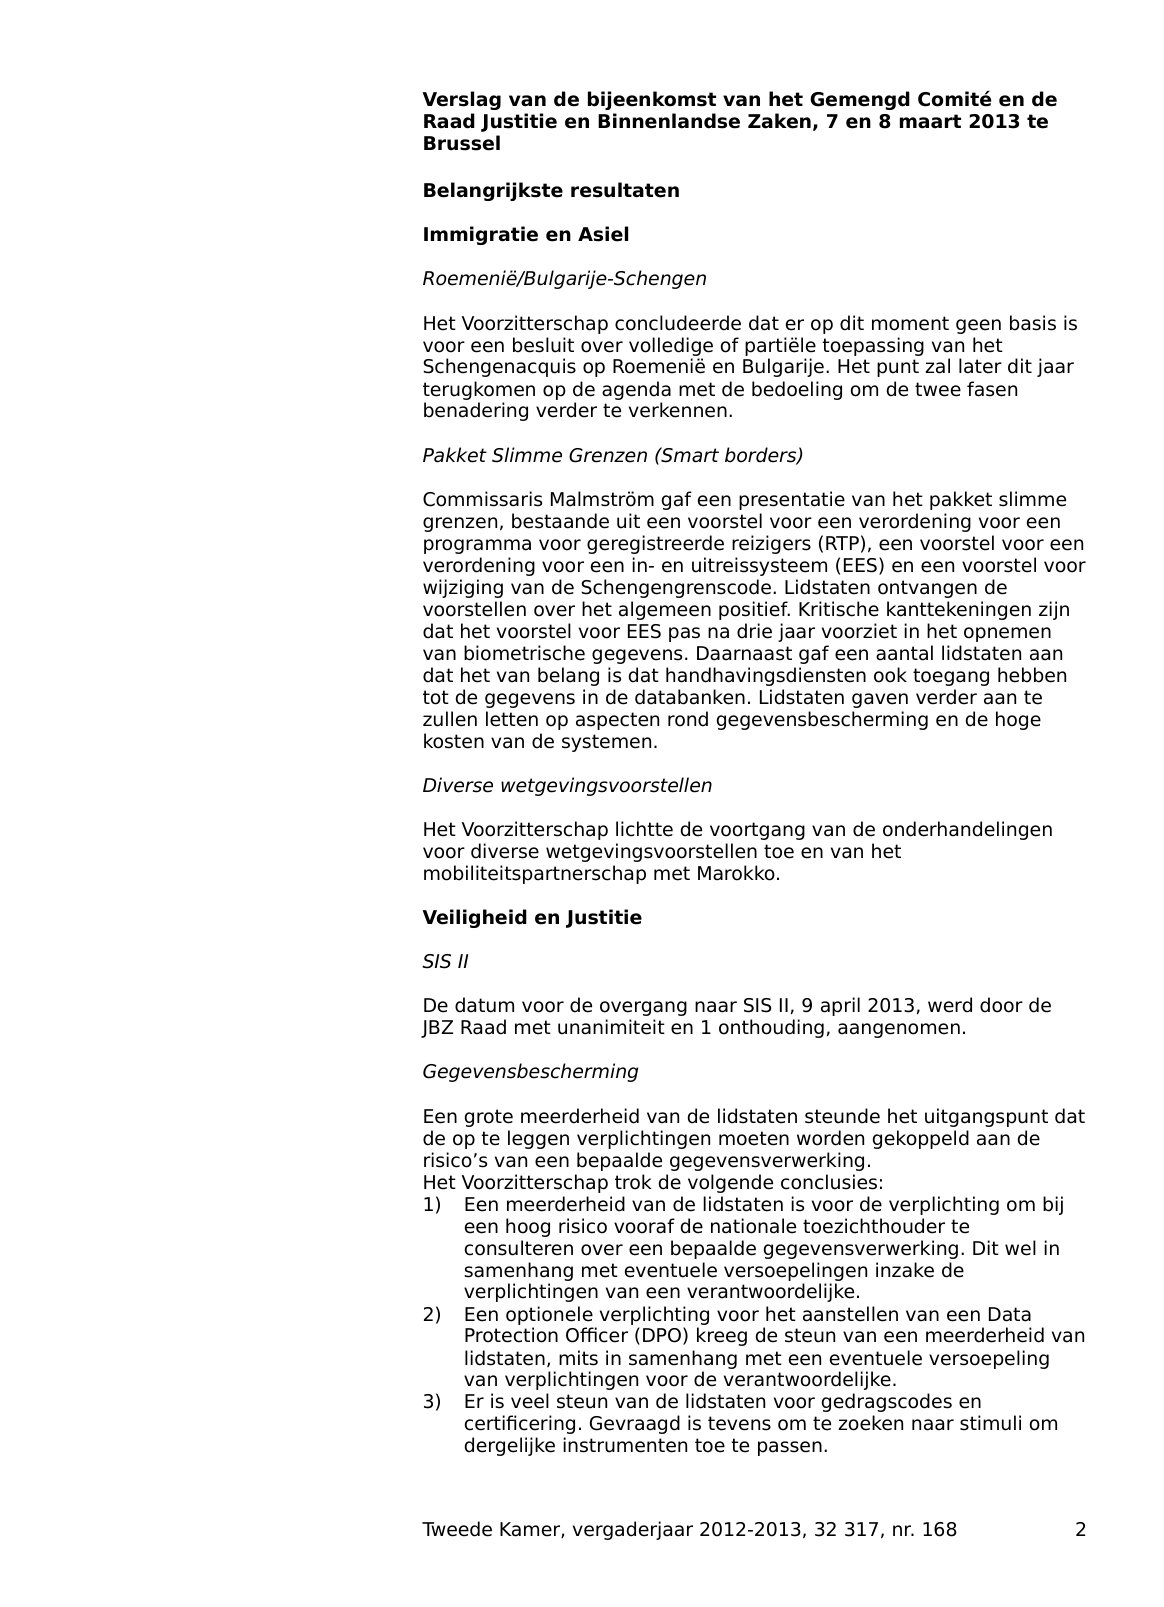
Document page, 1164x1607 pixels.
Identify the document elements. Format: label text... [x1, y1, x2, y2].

subtitle Immigratie en Asiel [422, 224, 1087, 246]
subtitle SIS II [422, 951, 1087, 973]
subtitle Veiligheid en Justitie [422, 907, 1087, 929]
text Het Voorzitterschap trok de volgende conclusies: [422, 1172, 1087, 1193]
subtitle Roemenië/Bulgarije-Schengen [422, 268, 1087, 290]
subtitle Diverse wetgevingsvoorstellen [422, 775, 1087, 797]
text Commissaris Malmström gaf een presentatie van het pakket slimme grenzen, bestaande uit een voorstel voor een verordening voor een programma voor geregistreerde reizigers (RTP), een voorstel voor een verordening voor een in- en uitreissysteem (EES) en een voorstel voor wijziging van de Schengengrenscode. Lidstaten ontvangen de voorstellen over het algemeen positief. Kritische kanttekeningen zijn dat het voorstel voor EES pas na drie jaar voorziet in het opnemen van biometrische gegevens. Daarnaast gaf een aantal lidstaten aan dat het van belang is dat handhavingsdiensten ook toegang hebben tot de gegevens in de databanken. Lidstaten gaven verder aan te zullen letten op aspecten rond gegevensbescherming en de hoge kosten van de systemen. [422, 489, 1087, 752]
subtitle Pakket Slimme Grenzen (Smart borders) [422, 444, 1087, 467]
text 3) Er is veel steun van de lidstaten voor gedragscodes en certificering. Gevraagd is tevens om te zoeken naar stimuli om dergelijke instrumenten toe te passen. [422, 1391, 1087, 1457]
subtitle Gegevensbescherming [422, 1061, 1087, 1083]
text Het Voorzitterschap concludeerde dat er op dit moment geen basis is voor een besluit over volledige of partiële toepassing van het Schengenacquis op Roemenië en Bulgarije. Het punt zal later dit jaar terugkomen op de agenda met de bedoeling om de twee fasen benadering verder te verkennen. [422, 312, 1087, 422]
subtitle Belangrijkste resultaten [422, 180, 1087, 202]
text Een grote meerderheid van de lidstaten steunde het uitgangspunt dat de op te leggen verplichtingen moeten worden gekoppeld aan de risico’s van een bepaalde gegevensverwerking. [422, 1106, 1087, 1172]
text 1) Een meerderheid van de lidstaten is voor de verplichting om bij een hoog risico vooraf de nationale toezichthouder te consulteren over een bepaalde gegevensverwerking. Dit wel in samenhang met eventuele versoepelingen inzake de verplichtingen van een verantwoordelijke. [422, 1193, 1087, 1303]
text Het Voorzitterschap lichtte de voortgang van de onderhandelingen voor diverse wetgevingsvoorstellen toe en van het mobiliteitspartnerschap met Marokko. [422, 819, 1087, 885]
text 2) Een optionele verplichting voor het aanstellen van een Data Protection Officer (DPO) kreeg de steun van een meerderheid van lidstaten, mits in samenhang met een eventuele versoepeling van verplichtingen voor de verantwoordelijke. [422, 1303, 1087, 1391]
subtitle Verslag van de bijeenkomst van het Gemengd Comité en de Raad Justitie en Binnenlandse Zaken, 7 en 8 maart 2013 te Brussel [422, 89, 1087, 155]
text De datum voor de overgang naar SIS II, 9 april 2013, werd door de JBZ Raad met unanimiteit en 1 onthouding, aangenomen. [422, 995, 1087, 1039]
